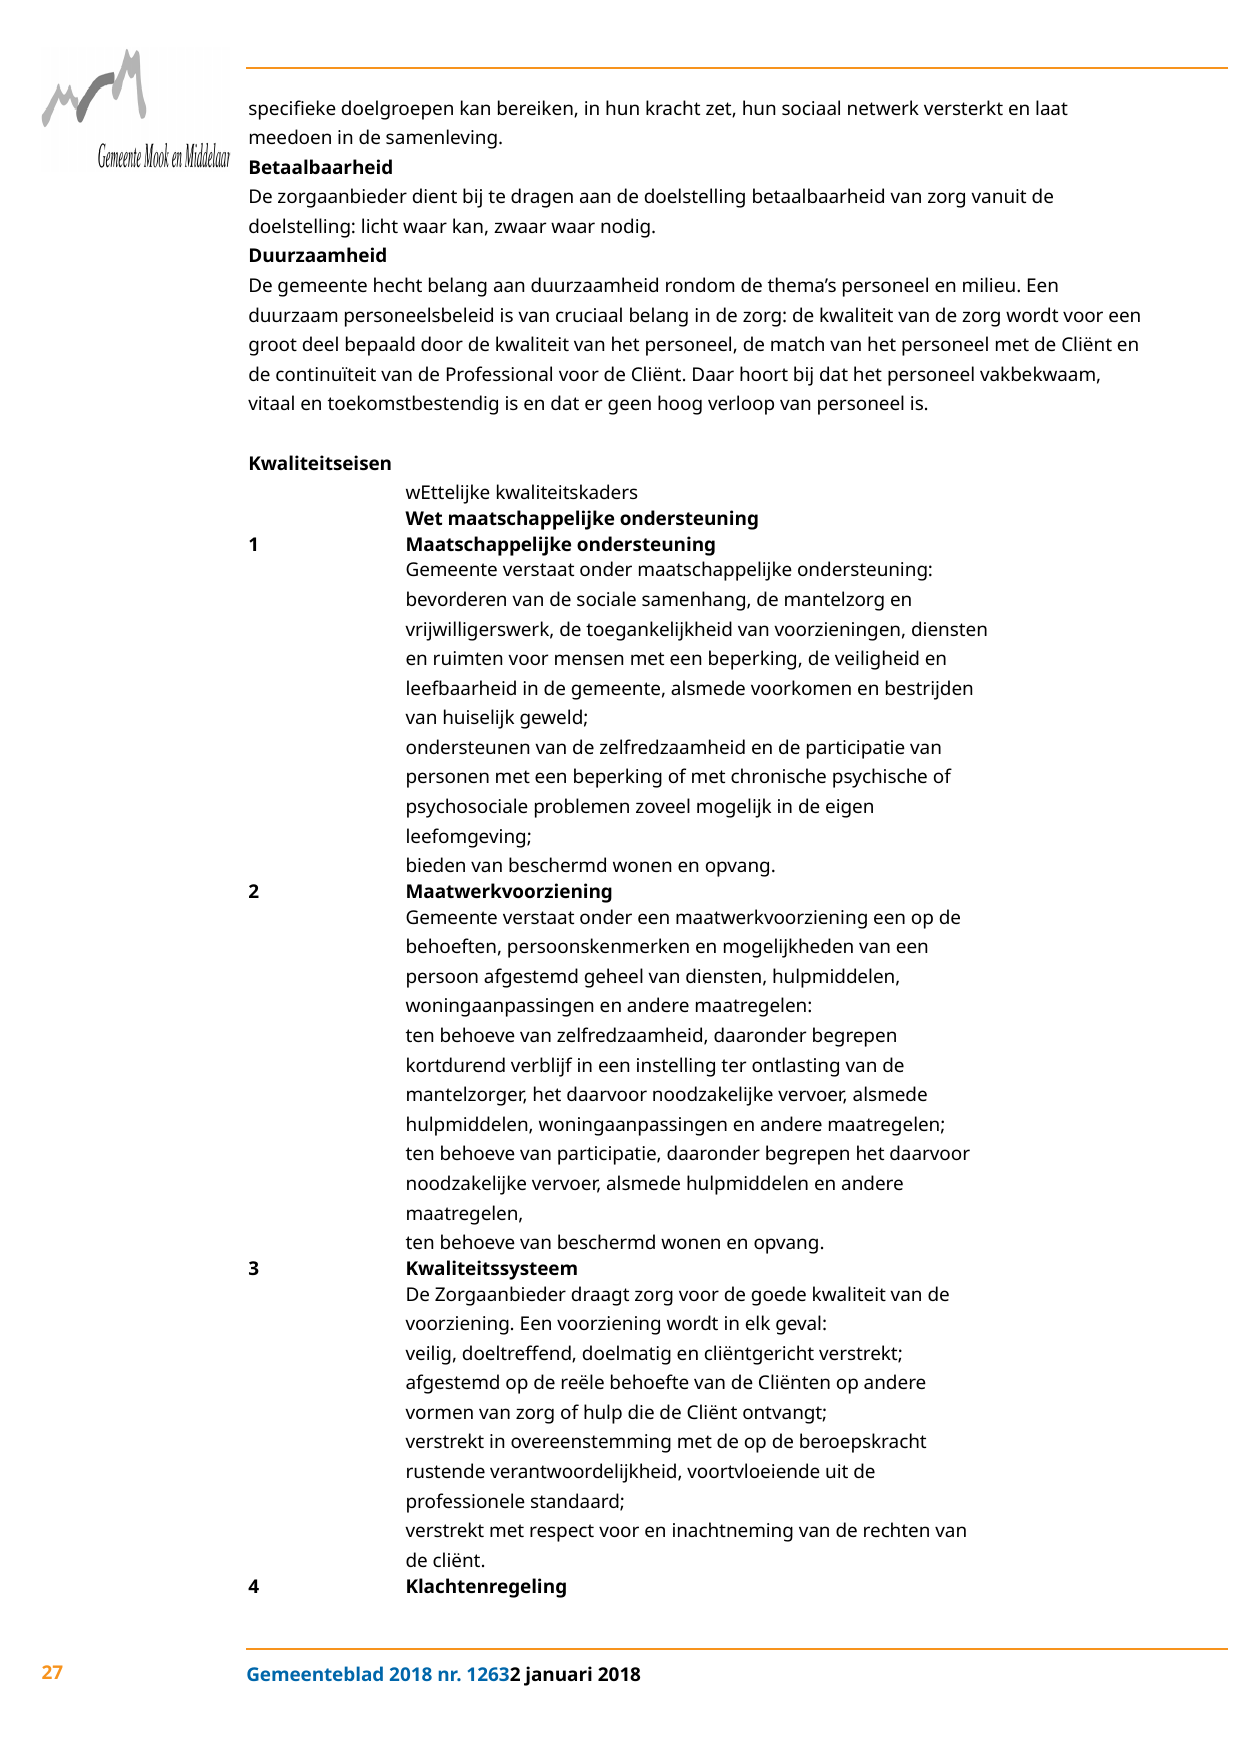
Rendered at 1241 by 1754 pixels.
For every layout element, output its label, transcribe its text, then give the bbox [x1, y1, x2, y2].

table_cell Maatschappelijke ondersteuning [405, 531, 994, 557]
table_cell 1 [248, 531, 405, 557]
text De zorgaanbieder dient bij te dragen aan de doelstelling betaalbaarheid van zorg vanuit de doelstelling: licht waar kan, zwaar waar nodig. [248, 183, 1152, 239]
table_cell [248, 1281, 405, 1573]
table_header wEttelijke kwaliteitskaders [405, 480, 994, 505]
table_cell Kwaliteitssysteem [405, 1255, 994, 1281]
picture [41, 47, 231, 172]
text Kwaliteitseisen [248, 450, 1152, 476]
table_cell Gemeente verstaat onder een maatwerkvoorziening een op de behoeften, persoonskenmerken en mogelijkheden van een persoon afgestemd geheel van diensten, hulpmiddelen, woningaanpassingen en andere maatregelen: ten behoeve van zelfredzaamheid, daaronder begrepen kortdurend verblijf in een instelling ter ontlasting van de mantelzorger, het daarvoor noodzakelijke vervoer, alsmede hulpmiddelen, woningaanpassingen en andere maatregelen; ten behoeve van participatie, daaronder begrepen het daarvoor noodzakelijke vervoer, alsmede hulpmiddelen en andere maatregelen, ten behoeve van beschermd wonen en opvang. [405, 904, 994, 1255]
table_cell Maatwerkvoorziening [405, 878, 994, 904]
table_cell De Zorgaanbieder draagt zorg voor de goede kwaliteit van de voorziening. Een voorziening wordt in elk geval: veilig, doeltreffend, doelmatig en cliëntgericht verstrekt; afgestemd op de reële behoefte van de Cliënten op andere vormen van zorg of hulp die de Cliënt ontvangt; verstrekt in overeenstemming met de op de beroepskracht rustende verantwoordelijkheid, voortvloeiende uit de professionele standaard; verstrekt met respect voor en inachtneming van de rechten van de cliënt. [405, 1281, 994, 1573]
text De gemeente hecht belang aan duurzaamheid rondom de thema’s personeel en milieu. Een duurzaam personeelsbeleid is van cruciaal belang in de zorg: de kwaliteit van de zorg wordt voor een groot deel bepaald door de kwaliteit van het personeel, de match van het personeel met de Cliënt en de continuïteit van de Professional voor de Cliënt. Daar hoort bij dat het personeel vakbekwaam, vitaal en toekomstbestendig is en dat er geen hoog verloop van personeel is. [248, 272, 1152, 416]
text Betaalbaarheid [248, 154, 1152, 180]
table_header [248, 480, 405, 505]
table_cell 4 [248, 1573, 405, 1598]
table_cell [248, 505, 405, 531]
text specifieke doelgroepen kan bereiken, in hun kracht zet, hun sociaal netwerk versterkt en laat meedoen in de samenleving. [248, 95, 1152, 150]
table_cell 3 [248, 1255, 405, 1281]
table_cell Wet maatschappelijke ondersteuning [405, 505, 994, 531]
table_cell 2 [248, 878, 405, 904]
text Duurzaamheid [248, 243, 1152, 268]
table_cell Gemeente verstaat onder maatschappelijke ondersteuning: bevorderen van de sociale samenhang, de mantelzorg en vrijwilligerswerk, de toegankelijkheid van voorzieningen, diensten en ruimten voor mensen met een beperking, de veiligheid en leefbaarheid in de gemeente, alsmede voorkomen en bestrijden van huiselijk geweld; ondersteunen van de zelfredzaamheid en de participatie van personen met een beperking of met chronische psychische of psychosociale problemen zoveel mogelijk in de eigen leefomgeving; bieden van beschermd wonen en opvang. [405, 557, 994, 878]
table_cell [248, 904, 405, 1255]
table_cell Klachtenregeling [405, 1573, 994, 1598]
table_cell [248, 557, 405, 878]
